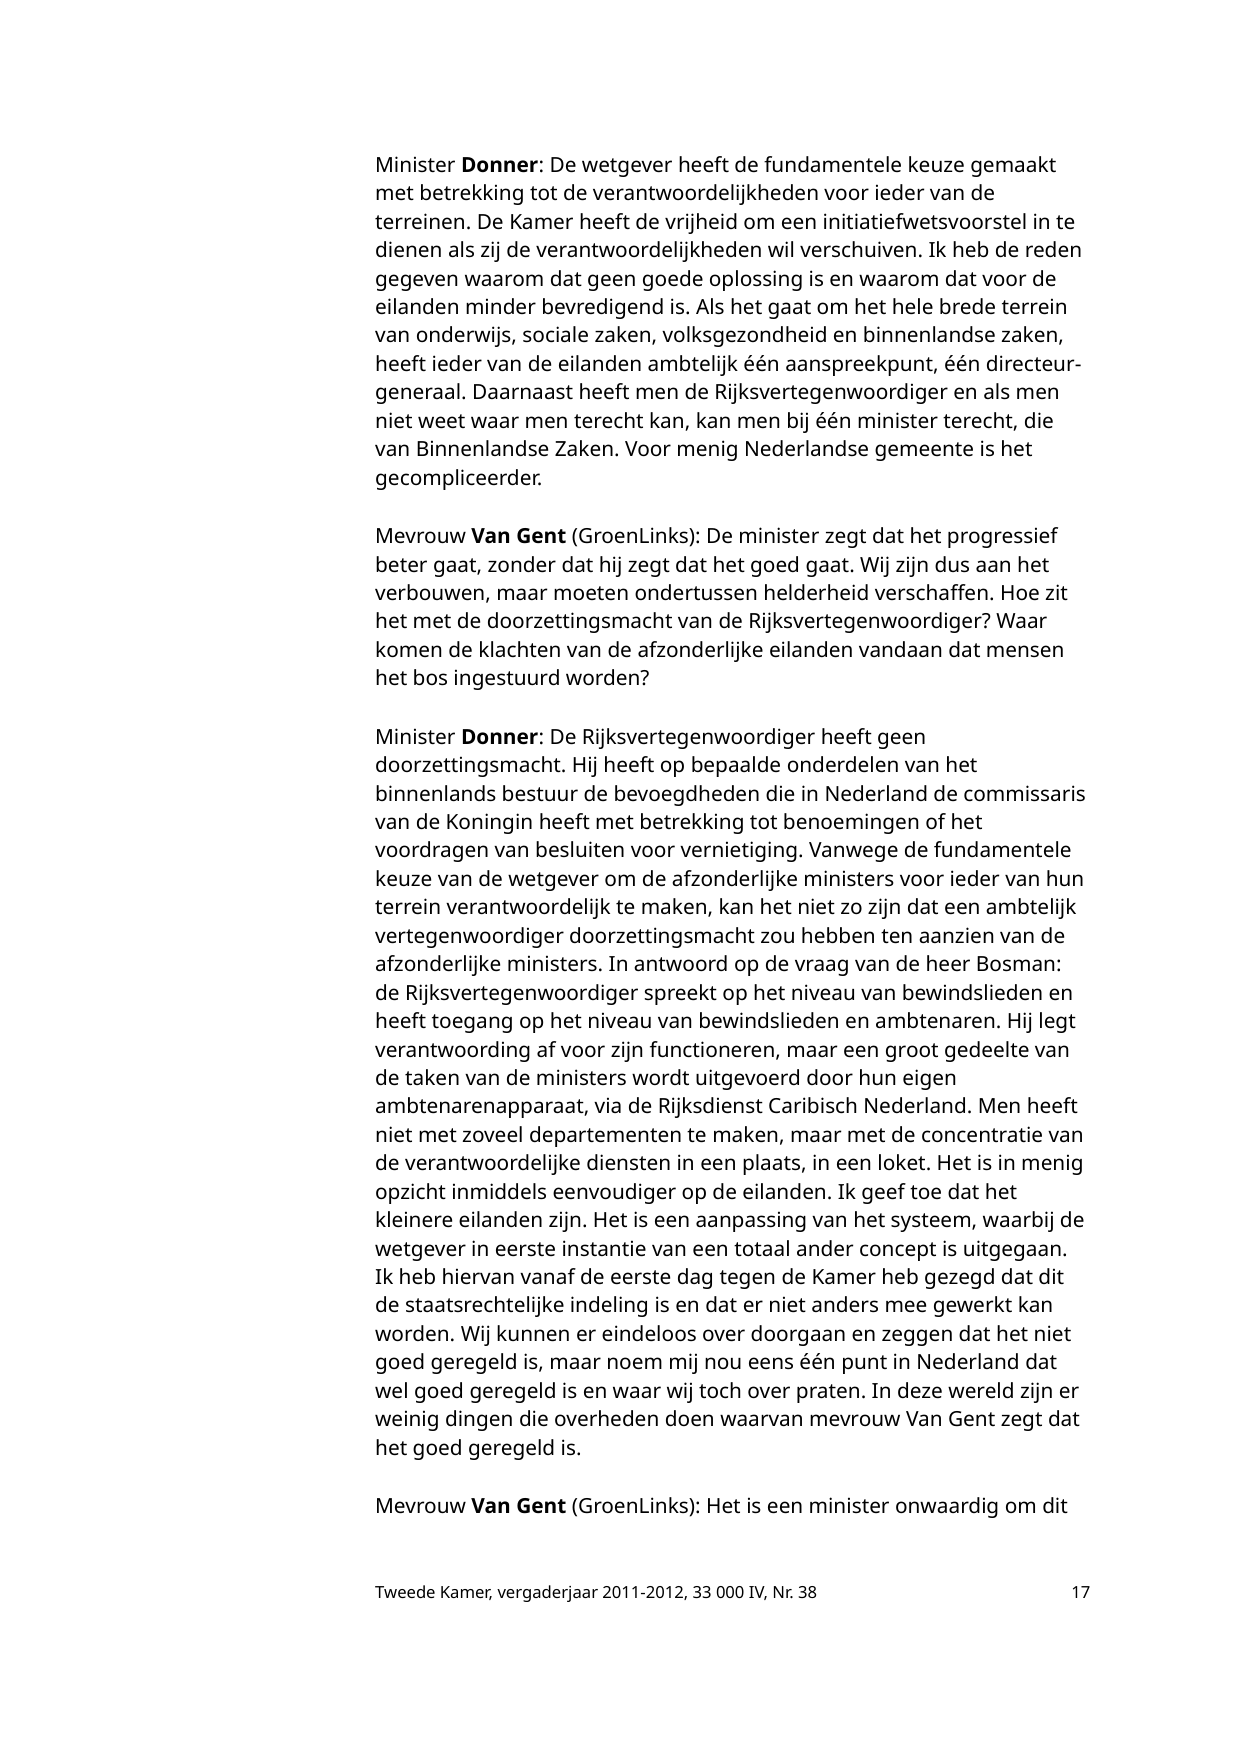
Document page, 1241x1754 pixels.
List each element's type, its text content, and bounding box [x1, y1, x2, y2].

text Mevrouw Van Gent (GroenLinks): Het is een minister onwaardig om dit [375, 1491, 1090, 1520]
text Mevrouw Van Gent (GroenLinks): De minister zegt dat het progressief beter gaat, zonder dat hij zegt dat het goed gaat. Wij zijn dus aan het verbouwen, maar moeten ondertussen helderheid verschaffen. Hoe zit het met de doorzettingsmacht van de Rijksvertegenwoordiger? Waar komen de klachten van de afzonderlijke eilanden vandaan dat mensen het bos ingestuurd worden? [375, 521, 1090, 692]
text Minister Donner: De wetgever heeft de fundamentele keuze gemaakt met betrekking tot de verantwoordelijkheden voor ieder van de terreinen. De Kamer heeft de vrijheid om een initiatiefwetsvoorstel in te dienen als zij de verantwoordelijkheden wil verschuiven. Ik heb de reden gegeven waarom dat geen goede oplossing is en waarom dat voor de eilanden minder bevredigend is. Als het gaat om het hele brede terrein van onderwijs, sociale zaken, volksgezondheid en binnenlandse zaken, heeft ieder van de eilanden ambtelijk één aanspreekpunt, één directeur-generaal. Daarnaast heeft men de Rijksvertegenwoordiger en als men niet weet waar men terecht kan, kan men bij één minister terecht, die van Binnenlandse Zaken. Voor menig Nederlandse gemeente is het gecompliceerder. [375, 150, 1090, 491]
text Minister Donner: De Rijksvertegenwoordiger heeft geen doorzettingsmacht. Hij heeft op bepaalde onderdelen van het binnenlands bestuur de bevoegdheden die in Nederland de commissaris van de Koningin heeft met betrekking tot benoemingen of het voordragen van besluiten voor vernietiging. Vanwege de fundamentele keuze van de wetgever om de afzonderlijke ministers voor ieder van hun terrein verantwoordelijk te maken, kan het niet zo zijn dat een ambtelijk vertegenwoordiger doorzettingsmacht zou hebben ten aanzien van de afzonderlijke ministers. In antwoord op de vraag van de heer Bosman: de Rijksvertegenwoordiger spreekt op het niveau van bewindslieden en heeft toegang op het niveau van bewindslieden en ambtenaren. Hij legt verantwoording af voor zijn functioneren, maar een groot gedeelte van de taken van de ministers wordt uitgevoerd door hun eigen ambtenarenapparaat, via de Rijksdienst Caribisch Nederland. Men heeft niet met zoveel departementen te maken, maar met de concentratie van de verantwoordelijke diensten in een plaats, in een loket. Het is in menig opzicht inmiddels eenvoudiger op de eilanden. Ik geef toe dat het kleinere eilanden zijn. Het is een aanpassing van het systeem, waarbij de wetgever in eerste instantie van een totaal ander concept is uitgegaan. Ik heb hiervan vanaf de eerste dag tegen de Kamer heb gezegd dat dit de staatsrechtelijke indeling is en dat er niet anders mee gewerkt kan worden. Wij kunnen er eindeloos over doorgaan en zeggen dat het niet goed geregeld is, maar noem mij nou eens één punt in Nederland dat wel goed geregeld is en waar wij toch over praten. In deze wereld zijn er weinig dingen die overheden doen waarvan mevrouw Van Gent zegt dat het goed geregeld is. [375, 722, 1090, 1461]
